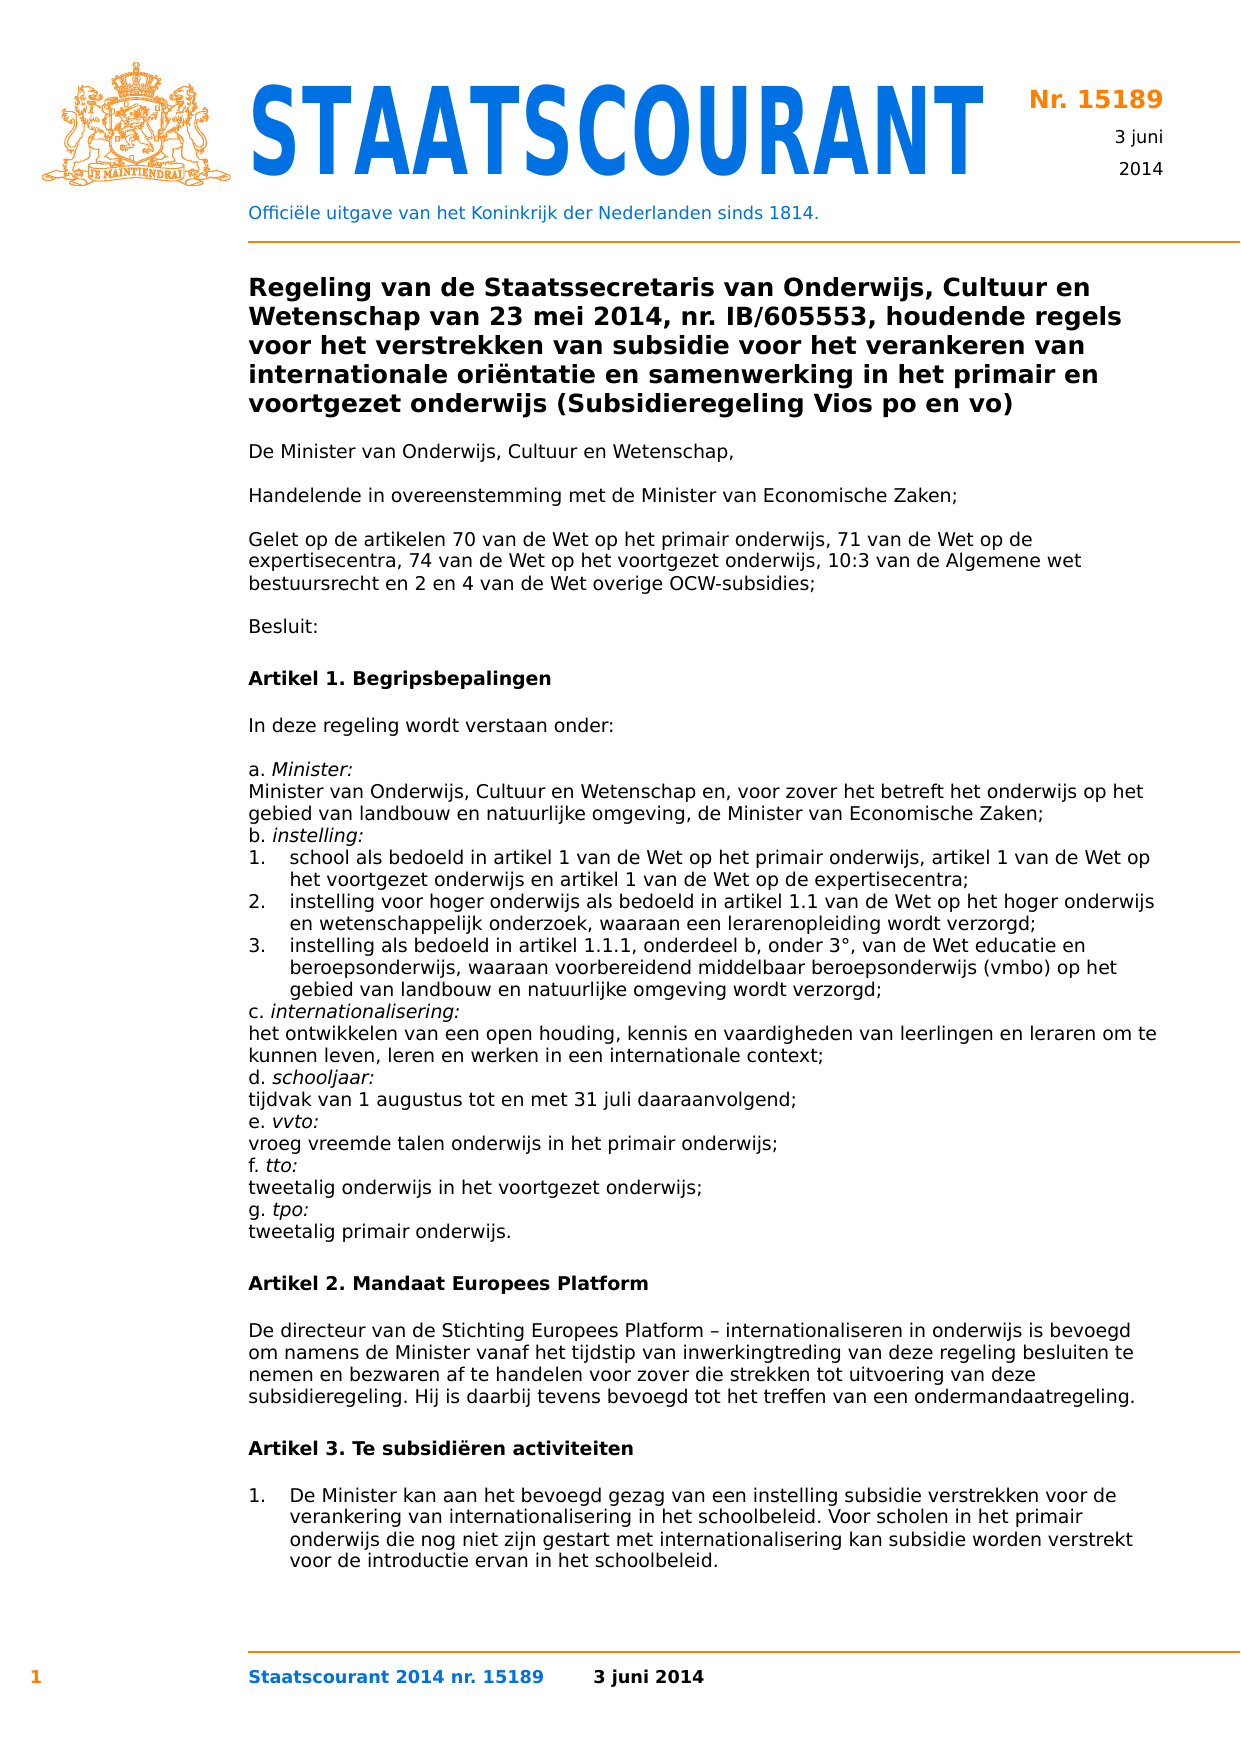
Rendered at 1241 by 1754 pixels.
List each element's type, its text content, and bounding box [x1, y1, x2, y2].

text Besluit: [248, 616, 1163, 638]
text a. Minister: [248, 759, 1163, 781]
text 1. school als bedoeld in artikel 1 van de Wet op het primair onderwijs, artikel 1 van de Wet op het voortgezet onderwijs en artikel 1 van de Wet op de expertisecentra; [248, 847, 1163, 891]
picture [41, 62, 231, 186]
text Handelende in overeenstemming met de Minister van Economische Zaken; [248, 484, 1163, 507]
text In deze regeling wordt verstaan onder: [248, 715, 1163, 737]
subtitle Artikel 2. Mandaat Europees Platform [248, 1273, 1163, 1294]
text 2. instelling voor hoger onderwijs als bedoeld in artikel 1.1 van de Wet op het hoger onderwijs en wetenschappelijk onderzoek, waaraan een lerarenopleiding wordt verzorgd; [248, 891, 1163, 935]
text g. tpo: [248, 1199, 1163, 1221]
text d. schooljaar: [248, 1067, 1163, 1089]
subtitle Artikel 1. Begripsbepalingen [248, 668, 1163, 690]
subtitle Artikel 3. Te subsidiëren activiteiten [248, 1437, 1163, 1459]
text c. internationalisering: [248, 1001, 1163, 1023]
text het ontwikkelen van een open houding, kennis en vaardigheden van leerlingen en leraren om te kunnen leven, leren en werken in een internationale context; [248, 1023, 1163, 1067]
text f. tto: [248, 1155, 1163, 1177]
subtitle Regeling van de Staatssecretaris van Onderwijs, Cultuur en Wetenschap van 23 mei 2014, nr. IB/605553, houdende regels voor het verstrekken van subsidie voor het verankeren van internationale oriëntatie en samenwerking in het primair en voortgezet onderwijs (Subsidieregeling Vios po en vo) [248, 273, 1163, 419]
text De directeur van de Stichting Europees Platform – internationaliseren in onderwijs is bevoegd om namens de Minister vanaf het tijdstip van inwerkingtreding van deze regeling besluiten te nemen en bezwaren af te handelen voor zover die strekken tot uitvoering van deze subsidieregeling. Hij is daarbij tevens bevoegd tot het treffen van een ondermandaatregeling. [248, 1319, 1163, 1407]
text tweetalig primair onderwijs. [248, 1221, 1163, 1243]
table_cell 3 juni [998, 121, 1240, 153]
text 1. De Minister kan aan het bevoegd gezag van een instelling subsidie verstrekken voor de verankering van internationalisering in het schoolbeleid. Voor scholen in het primair onderwijs die nog niet zijn gestart met internationalisering kan subsidie worden verstrekt voor de introductie ervan in het schoolbeleid. [248, 1484, 1163, 1572]
table_header STAATSCOURANT [248, 62, 998, 203]
text vroeg vreemde talen onderwijs in het primair onderwijs; [248, 1133, 1163, 1155]
text tijdvak van 1 augustus tot en met 31 juli daaraanvolgend; [248, 1089, 1163, 1111]
text tweetalig onderwijs in het voortgezet onderwijs; [248, 1177, 1163, 1199]
text Gelet op de artikelen 70 van de Wet op het primair onderwijs, 71 van de Wet op de expertisecentra, 74 van de Wet op het voortgezet onderwijs, 10:3 van de Algemene wet bestuursrecht en 2 en 4 van de Wet overige OCW-subsidies; [248, 528, 1163, 594]
text De Minister van Onderwijs, Cultuur en Wetenschap, [248, 441, 1163, 463]
table_cell 2014 [998, 153, 1240, 203]
text e. vvto: [248, 1111, 1163, 1133]
table_header [25, 62, 248, 241]
text Minister van Onderwijs, Cultuur en Wetenschap en, voor zover het betreft het onderwijs op het gebied van landbouw en natuurlijke omgeving, de Minister van Economische Zaken; [248, 781, 1163, 825]
table_header Nr. 15189 [998, 62, 1240, 121]
text 3. instelling als bedoeld in artikel 1.1.1, onderdeel b, onder 3°, van de Wet educatie en beroepsonderwijs, waaraan voorbereidend middelbaar beroepsonderwijs (vmbo) op het gebied van landbouw en natuurlijke omgeving wordt verzorgd; [248, 935, 1163, 1001]
text b. instelling: [248, 825, 1163, 847]
table_cell Officiële uitgave van het Koninkrijk der Nederlanden sinds 1814. [248, 203, 1240, 241]
